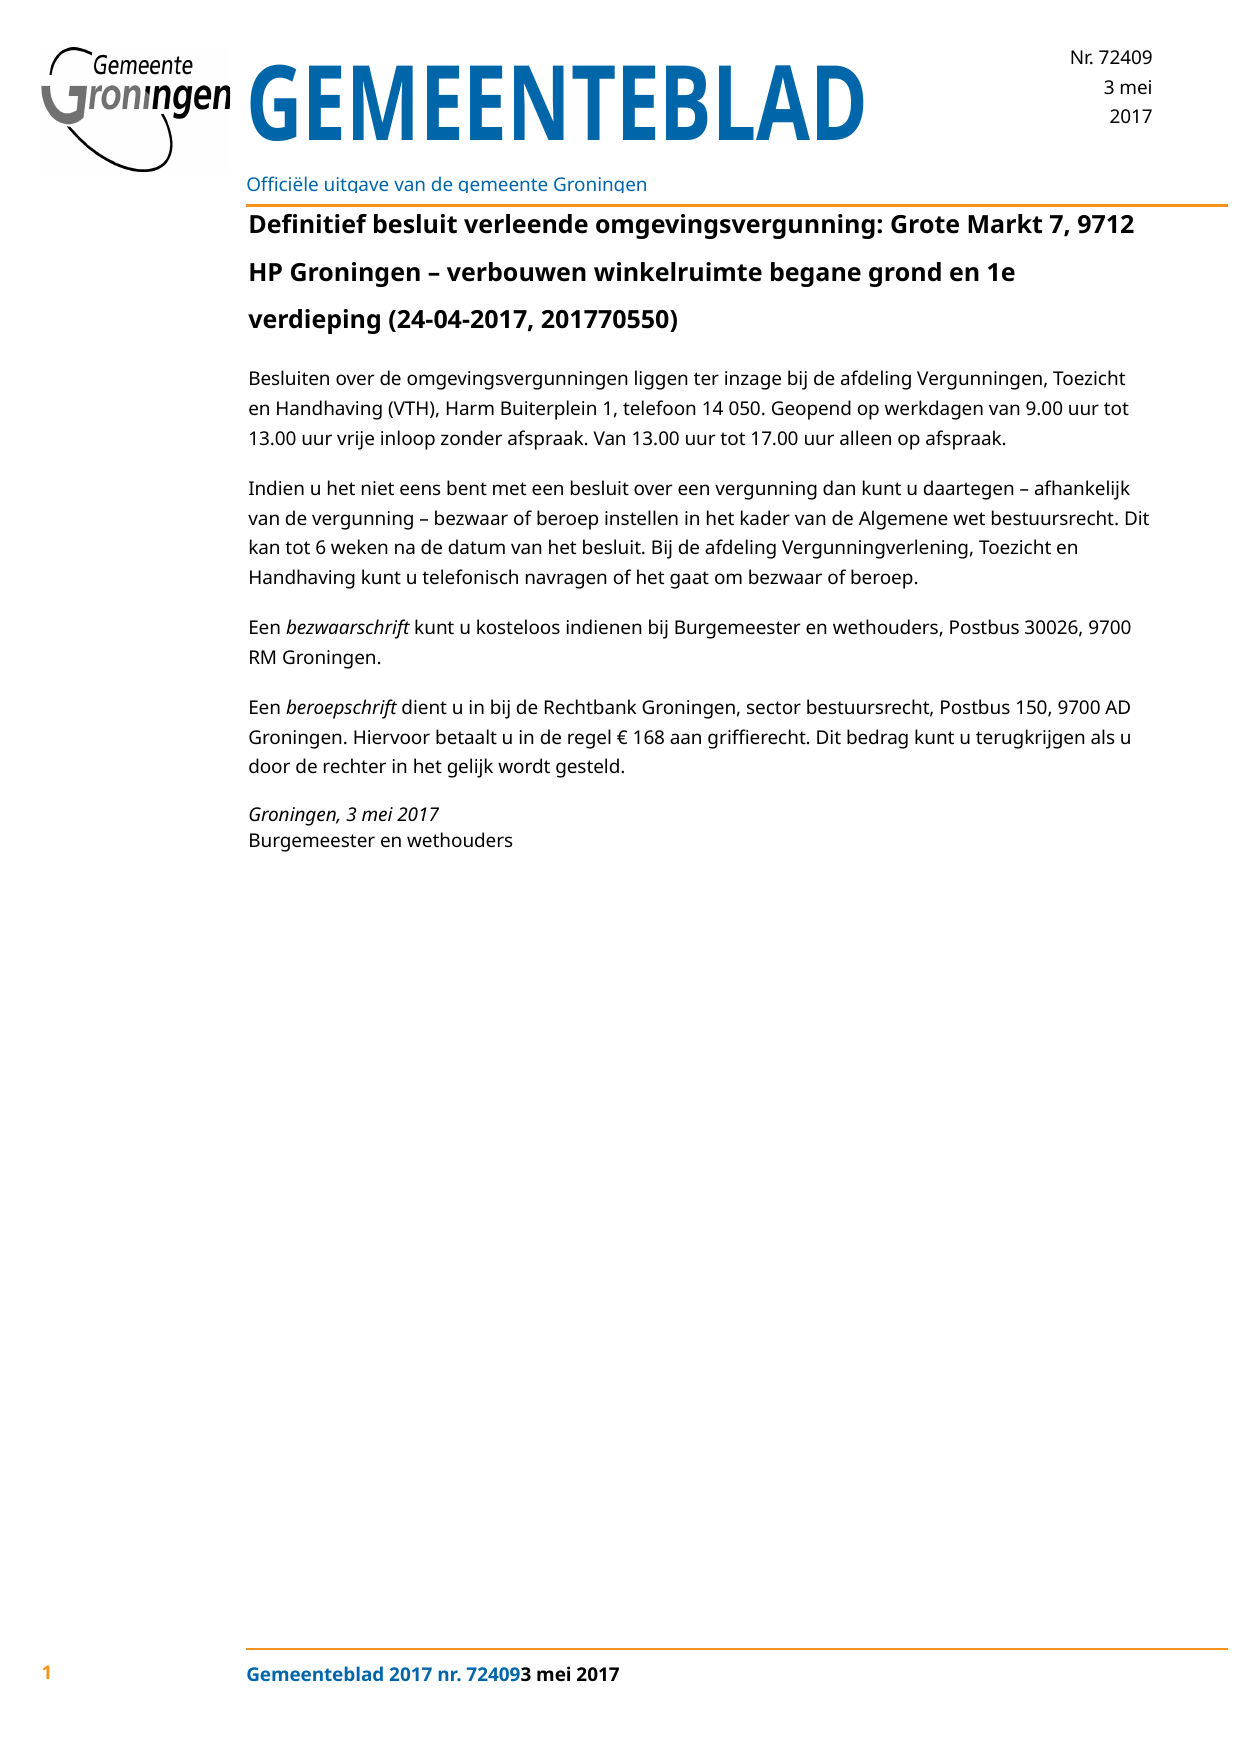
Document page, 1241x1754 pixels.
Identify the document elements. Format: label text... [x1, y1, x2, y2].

text Burgemeester en wethouders [248, 827, 1152, 853]
text Een bezwaarschrift kunt u kosteloos indienen bij Burgemeester en wethouders, Postbus 30026, 9700 RM Groningen. [248, 614, 1152, 669]
text Een beroepschrift dient u in bij de Rechtbank Groningen, sector bestuursrecht, Postbus 150, 9700 AD Groningen. Hiervoor betaalt u in de regel € 168 aan griffierecht. Dit bedrag kunt u terugkrijgen als u door de rechter in het gelijk wordt gesteld. [248, 694, 1152, 779]
text Definitief besluit verleende omgevingsvergunning: Grote Markt 7, 9712 HP Groningen – verbouwen winkelruimte begane grond en 1e verdieping (24-04-2017, 201770550) [248, 207, 1152, 336]
text Besluiten over de omgevingsvergunningen liggen ter inzage bij de afdeling Vergunningen, Toezicht en Handhaving (VTH), Harm Buiterplein 1, telefoon 14 050. Geopend op werkdagen van 9.00 uur tot 13.00 uur vrije inloop zonder afspraak. Van 13.00 uur tot 17.00 uur alleen op afspraak. [248, 366, 1152, 450]
text Indien u het niet eens bent met een besluit over een vergunning dan kunt u daartegen – afhankelijk van de vergunning – bezwaar of beroep instellen in het kader van de Algemene wet bestuursrecht. Dit kan tot 6 weken na de datum van het besluit. Bij de afdeling Vergunningverlening, Toezicht en Handhaving kunt u telefonisch navragen of het gaat om bezwaar of beroep. [248, 475, 1152, 589]
text Groningen, 3 mei 2017 [248, 801, 1152, 827]
picture [41, 47, 231, 172]
